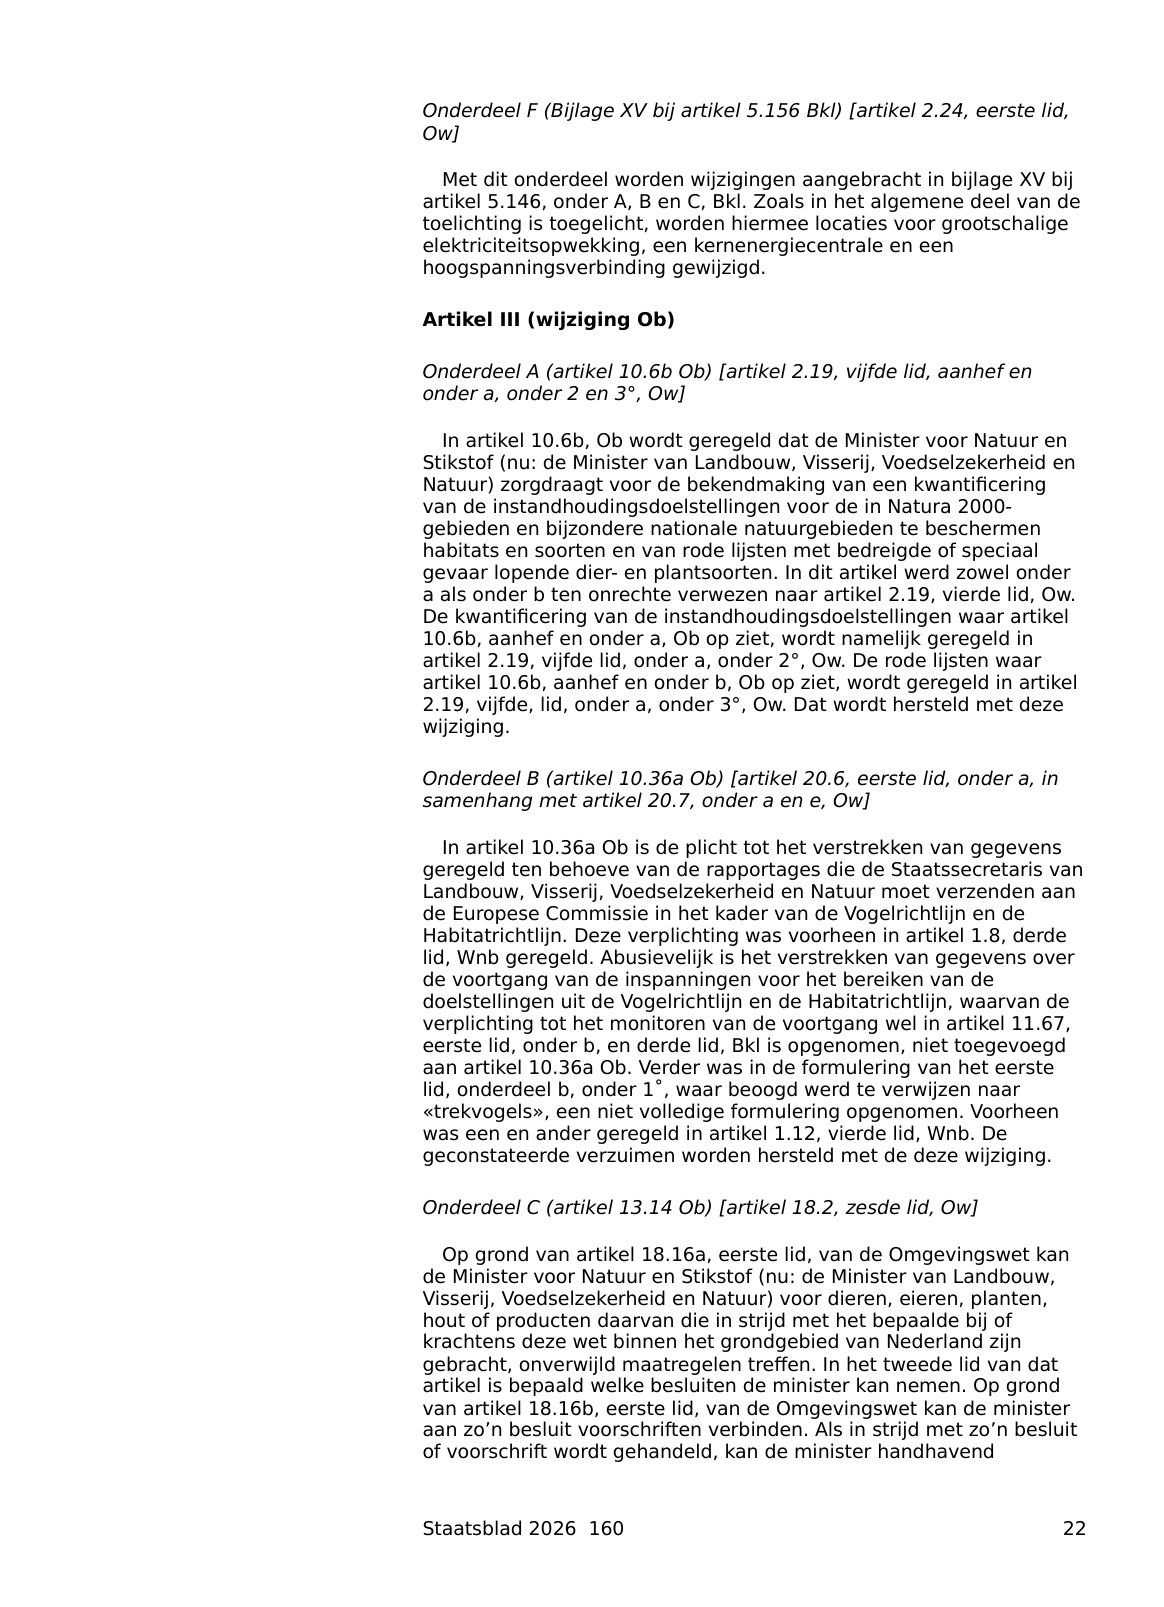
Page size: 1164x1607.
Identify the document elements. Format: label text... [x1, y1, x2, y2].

text In artikel 10.36a Ob is de plicht tot het verstrekken van gegevens geregeld ten behoeve van de rapportages die de Staatssecretaris van Landbouw, Visserij, Voedselzekerheid en Natuur moet verzenden aan de Europese Commissie in het kader van de Vogelrichtlijn en de Habitatrichtlijn. Deze verplichting was voorheen in artikel 1.8, derde lid, Wnb geregeld. Abusievelijk is het verstrekken van gegevens over de voortgang van de inspanningen voor het bereiken van de doelstellingen uit de Vogelrichtlijn en de Habitatrichtlijn, waarvan de verplichting tot het monitoren van de voortgang wel in artikel 11.67, eerste lid, onder b, en derde lid, Bkl is opgenomen, niet toegevoegd aan artikel 10.36a Ob. Verder was in de formulering van het eerste lid, onderdeel b, onder 1˚, waar beoogd werd te verwijzen naar «trekvogels», een niet volledige formulering opgenomen. Voorheen was een en ander geregeld in artikel 1.12, vierde lid, Wnb. De geconstateerde verzuimen worden hersteld met de deze wijziging. [422, 837, 1087, 1167]
subtitle Onderdeel A (artikel 10.6b Ob) [artikel 2.19, vijfde lid, aanhef en onder a, onder 2 en 3°, Ow] [422, 361, 1087, 405]
subtitle Onderdeel B (artikel 10.36a Ob) [artikel 20.6, eerste lid, onder a, in samenhang met artikel 20.7, onder a en e, Ow] [422, 768, 1087, 812]
text Met dit onderdeel worden wijzigingen aangebracht in bijlage XV bij artikel 5.146, onder A, B en C, Bkl. Zoals in het algemene deel van de toelichting is toegelicht, worden hiermee locaties voor grootschalige elektriciteitsopwekking, een kernenergiecentrale en een hoogspanningsverbinding gewijzigd. [422, 169, 1087, 279]
subtitle Onderdeel F (Bijlage XV bij artikel 5.156 Bkl) [artikel 2.24, eerste lid, Ow] [422, 100, 1087, 144]
text In artikel 10.6b, Ob wordt geregeld dat de Minister voor Natuur en Stikstof (nu: de Minister van Landbouw, Visserij, Voedselzekerheid en Natuur) zorgdraagt voor de bekendmaking van een kwantificering van de instandhoudingsdoelstellingen voor de in Natura 2000-gebieden en bijzondere nationale natuurgebieden te beschermen habitats en soorten en van rode lijsten met bedreigde of speciaal gevaar lopende dier- en plantsoorten. In dit artikel werd zowel onder a als onder b ten onrechte verwezen naar artikel 2.19, vierde lid, Ow. De kwantificering van de instandhoudingsdoelstellingen waar artikel 10.6b, aanhef en onder a, Ob op ziet, wordt namelijk geregeld in artikel 2.19, vijfde lid, onder a, onder 2°, Ow. De rode lijsten waar artikel 10.6b, aanhef en onder b, Ob op ziet, wordt geregeld in artikel 2.19, vijfde, lid, onder a, onder 3°, Ow. Dat wordt hersteld met deze wijziging. [422, 430, 1087, 738]
subtitle Artikel III (wijziging Ob) [422, 309, 1087, 331]
text Op grond van artikel 18.16a, eerste lid, van de Omgevingswet kan de Minister voor Natuur en Stikstof (nu: de Minister van Landbouw, Visserij, Voedselzekerheid en Natuur) voor dieren, eieren, planten, hout of producten daarvan die in strijd met het bepaalde bij of krachtens deze wet binnen het grondgebied van Nederland zijn gebracht, onverwijld maatregelen treffen. In het tweede lid van dat artikel is bepaald welke besluiten de minister kan nemen. Op grond van artikel 18.16b, eerste lid, van de Omgevingswet kan de minister aan zo’n besluit voorschriften verbinden. Als in strijd met zo’n besluit of voorschrift wordt gehandeld, kan de minister handhavend [422, 1243, 1087, 1463]
subtitle Onderdeel C (artikel 13.14 Ob) [artikel 18.2, zesde lid, Ow] [422, 1197, 1087, 1218]
